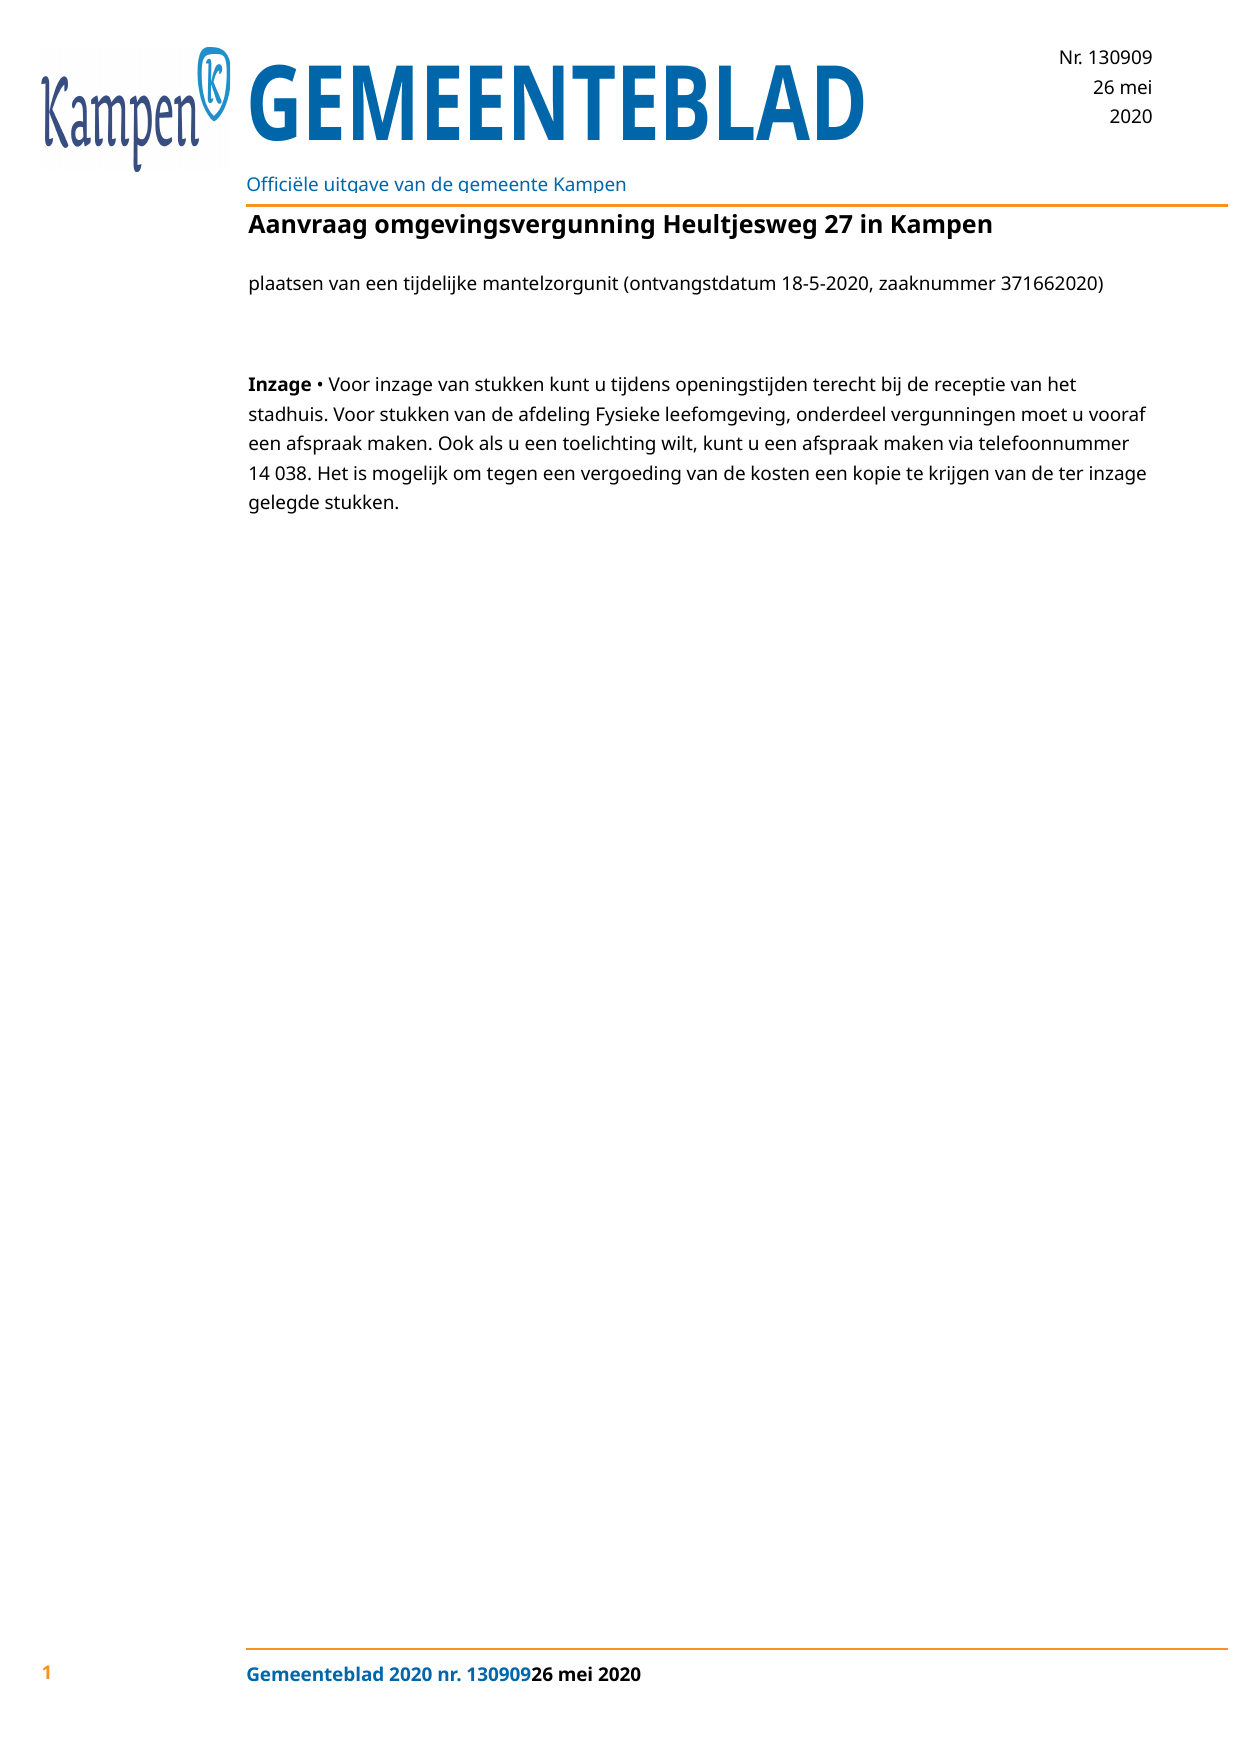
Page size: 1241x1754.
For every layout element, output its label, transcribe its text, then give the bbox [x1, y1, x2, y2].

picture [41, 47, 231, 172]
text plaatsen van een tijdelijke mantelzorgunit (ontvangstdatum 18-5-2020, zaaknummer 371662020) [248, 270, 1152, 296]
text Aanvraag omgevingsvergunning Heultjesweg 27 in Kampen [248, 207, 1152, 241]
text Inzage • Voor inzage van stukken kunt u tijdens openingstijden terecht bij de receptie van het stadhuis. Voor stukken van de afdeling Fysieke leefomgeving, onderdeel vergunningen moet u vooraf een afspraak maken. Ook als u een toelichting wilt, kunt u een afspraak maken via telefoonnummer 14 038. Het is mogelijk om tegen een vergoeding van de kosten een kopie te krijgen van de ter inzage gelegde stukken. [248, 371, 1152, 515]
